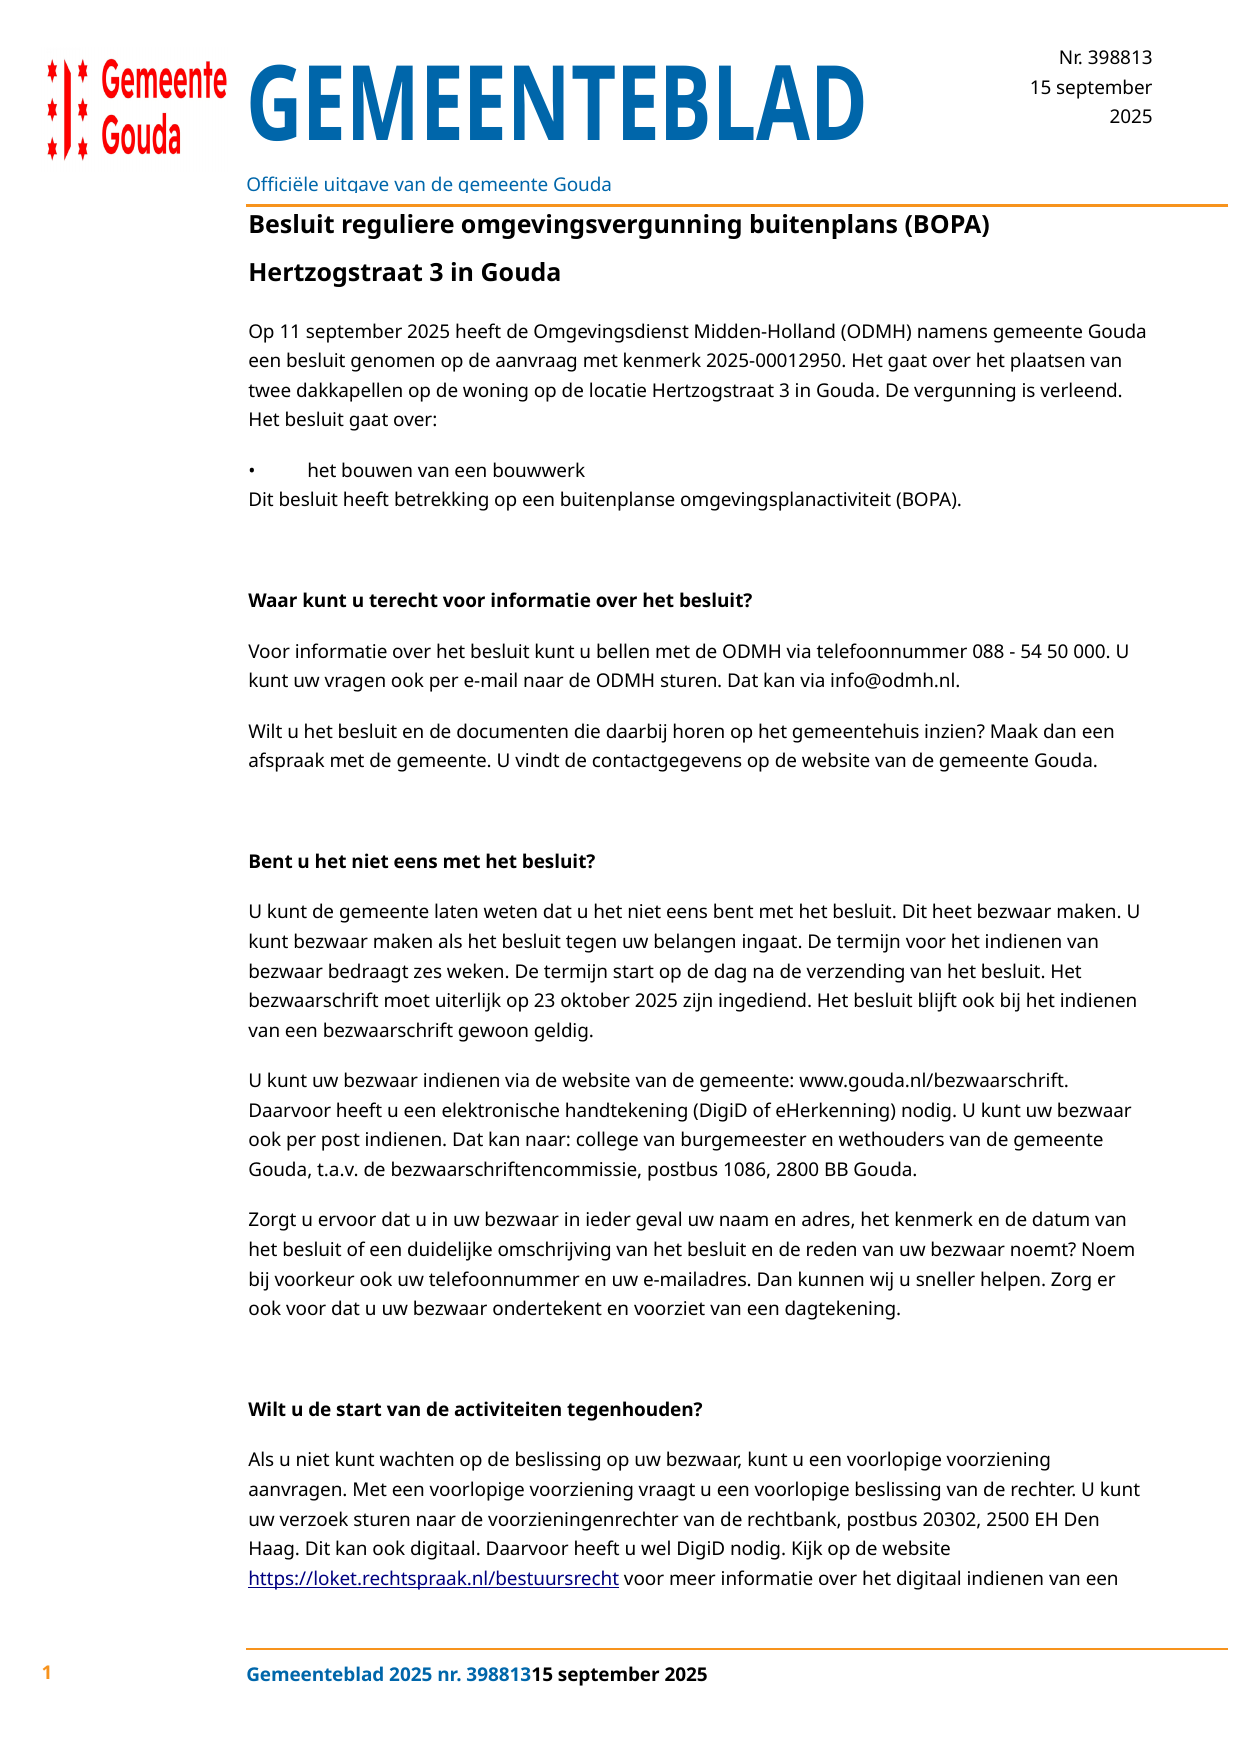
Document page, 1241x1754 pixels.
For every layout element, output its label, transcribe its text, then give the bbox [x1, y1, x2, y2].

text Wilt u het besluit en de documenten die daarbij horen op het gemeentehuis inzien? Maak dan een afspraak met de gemeente. U vindt de contactgegevens op de website van de gemeente Gouda. [248, 718, 1152, 773]
text U kunt uw bezwaar indienen via de website van de gemeente: www.gouda.nl/bezwaarschrift. Daarvoor heeft u een elektronische handtekening (DigiD of eHerkenning) nodig. U kunt uw bezwaar ook per post indienen. Dat kan naar: college van burgemeester en wethouders van de gemeente Gouda, t.a.v. de bezwaarschriftencommissie, postbus 1086, 2800 BB Gouda. [248, 1067, 1152, 1182]
list het bouwen van een bouwwerk [248, 457, 1152, 483]
text Bent u het niet eens met het besluit? [248, 848, 1152, 874]
text Voor informatie over het besluit kunt u bellen met de ODMH via telefoonnummer 088 - 54 50 000. U kunt uw vragen ook per e-mail naar de ODMH sturen. Dat kan via info@odmh.nl. [248, 638, 1152, 693]
text Dit besluit heeft betrekking op een buitenplanse omgevingsplanactiviteit (BOPA). [248, 487, 1152, 512]
text U kunt de gemeente laten weten dat u het niet eens bent met het besluit. Dit heet bezwaar maken. U kunt bezwaar maken als het besluit tegen uw belangen ingaat. De termijn voor het indienen van bezwaar bedraagt zes weken. De termijn start op de dag na de verzending van het besluit. Het bezwaarschrift moet uiterlijk op 23 oktober 2025 zijn ingediend. Het besluit blijft ook bij het indienen van een bezwaarschrift gewoon geldig. [248, 899, 1152, 1043]
text Waar kunt u terecht voor informatie over het besluit? [248, 587, 1152, 613]
text Op 11 september 2025 heeft de Omgevingsdienst Midden-Holland (ODMH) namens gemeente Gouda een besluit genomen op de aanvraag met kenmerk 2025-00012950. Het gaat over het plaatsen van twee dakkapellen op de woning op de locatie Hertzogstraat 3 in Gouda. De vergunning is verleend. Het besluit gaat over: [248, 318, 1152, 432]
text Wilt u de start van de activiteiten tegenhouden? [248, 1396, 1152, 1422]
text Als u niet kunt wachten op de beslissing op uw bezwaar, kunt u een voorlopige voorziening aanvragen. Met een voorlopige voorziening vraagt u een voorlopige beslissing van de rechter. U kunt uw verzoek sturen naar de voorzieningenrechter van de rechtbank, postbus 20302, 2500 EH Den Haag. Dit kan ook digitaal. Daarvoor heeft u wel DigiD nodig. Kijk op de website https://loket.rechtspraak.nl/bestuursrecht voor meer informatie over het digitaal indienen van een [248, 1447, 1152, 1591]
picture [41, 47, 231, 172]
text Besluit reguliere omgevingsvergunning buitenplans (BOPA) Hertzogstraat 3 in Gouda [248, 207, 1152, 288]
text Zorgt u ervoor dat u in uw bezwaar in ieder geval uw naam en adres, het kenmerk en de datum van het besluit of een duidelijke omschrijving van het besluit en de reden van uw bezwaar noemt? Noem bij voorkeur ook uw telefoonnummer en uw e-mailadres. Dan kunnen wij u sneller helpen. Zorg er ook voor dat u uw bezwaar ondertekent en voorziet van een dagtekening. [248, 1207, 1152, 1321]
